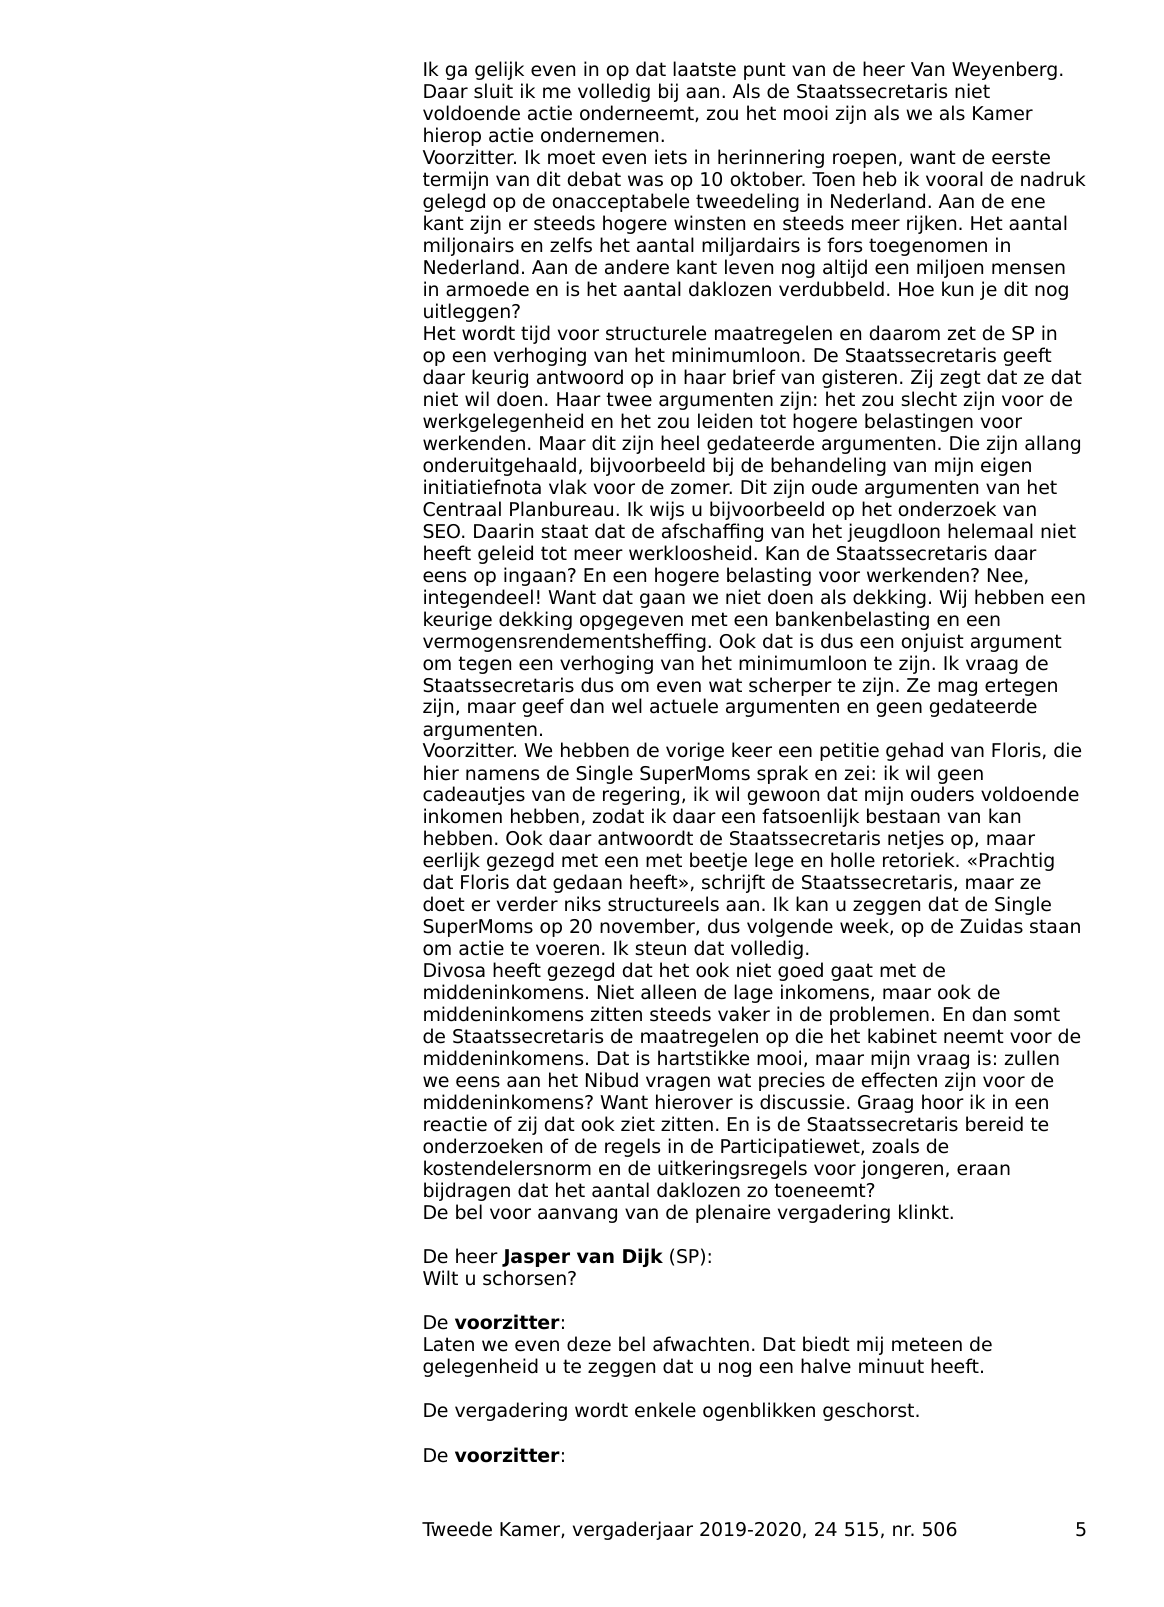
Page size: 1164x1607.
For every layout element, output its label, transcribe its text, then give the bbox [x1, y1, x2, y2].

text Ik ga gelijk even in op dat laatste punt van de heer Van Weyenberg. Daar sluit ik me volledig bij aan. Als de Staatssecretaris niet voldoende actie onderneemt, zou het mooi zijn als we als Kamer hierop actie ondernemen. [422, 59, 1087, 147]
text De heer Jasper van Dijk (SP): [422, 1246, 1087, 1268]
text Wilt u schorsen? [422, 1268, 1087, 1290]
text Laten we even deze bel afwachten. Dat biedt mij meteen de gelegenheid u te zeggen dat u nog een halve minuut heeft. [422, 1334, 1087, 1378]
text De voorzitter: [422, 1444, 1087, 1467]
text De bel voor aanvang van de plenaire vergadering klinkt. [422, 1202, 1087, 1224]
text Divosa heeft gezegd dat het ook niet goed gaat met de middeninkomens. Niet alleen de lage inkomens, maar ook de middeninkomens zitten steeds vaker in de problemen. En dan somt de Staatssecretaris de maatregelen op die het kabinet neemt voor de middeninkomens. Dat is hartstikke mooi, maar mijn vraag is: zullen we eens aan het Nibud vragen wat precies de effecten zijn voor de middeninkomens? Want hierover is discussie. Graag hoor ik in een reactie of zij dat ook ziet zitten. En is de Staatssecretaris bereid te onderzoeken of de regels in de Participatiewet, zoals de kostendelersnorm en de uitkeringsregels voor jongeren, eraan bijdragen dat het aantal daklozen zo toeneemt? [422, 960, 1087, 1202]
text De voorzitter: [422, 1312, 1087, 1334]
text Het wordt tijd voor structurele maatregelen en daarom zet de SP in op een verhoging van het minimumloon. De Staatssecretaris geeft daar keurig antwoord op in haar brief van gisteren. Zij zegt dat ze dat niet wil doen. Haar twee argumenten zijn: het zou slecht zijn voor de werkgelegenheid en het zou leiden tot hogere belastingen voor werkenden. Maar dit zijn heel gedateerde argumenten. Die zijn allang onderuitgehaald, bijvoorbeeld bij de behandeling van mijn eigen initiatiefnota vlak voor de zomer. Dit zijn oude argumenten van het Centraal Planbureau. Ik wijs u bijvoorbeeld op het onderzoek van SEO. Daarin staat dat de afschaffing van het jeugdloon helemaal niet heeft geleid tot meer werkloosheid. Kan de Staatssecretaris daar eens op ingaan? En een hogere belasting voor werkenden? Nee, integendeel! Want dat gaan we niet doen als dekking. Wij hebben een keurige dekking opgegeven met een bankenbelasting en een vermogensrendementsheffing. Ook dat is dus een onjuist argument om tegen een verhoging van het minimumloon te zijn. Ik vraag de Staatssecretaris dus om even wat scherper te zijn. Ze mag ertegen zijn, maar geef dan wel actuele argumenten en geen gedateerde argumenten. [422, 323, 1087, 740]
text Voorzitter. We hebben de vorige keer een petitie gehad van Floris, die hier namens de Single SuperMoms sprak en zei: ik wil geen cadeautjes van de regering, ik wil gewoon dat mijn ouders voldoende inkomen hebben, zodat ik daar een fatsoenlijk bestaan van kan hebben. Ook daar antwoordt de Staatssecretaris netjes op, maar eerlijk gezegd met een met beetje lege en holle retoriek. «Prachtig dat Floris dat gedaan heeft», schrijft de Staatssecretaris, maar ze doet er verder niks structureels aan. Ik kan u zeggen dat de Single SuperMoms op 20 november, dus volgende week, op de Zuidas staan om actie te voeren. Ik steun dat volledig. [422, 740, 1087, 960]
text De vergadering wordt enkele ogenblikken geschorst. [422, 1400, 1087, 1422]
text Voorzitter. Ik moet even iets in herinnering roepen, want de eerste termijn van dit debat was op 10 oktober. Toen heb ik vooral de nadruk gelegd op de onacceptabele tweedeling in Nederland. Aan de ene kant zijn er steeds hogere winsten en steeds meer rijken. Het aantal miljonairs en zelfs het aantal miljardairs is fors toegenomen in Nederland. Aan de andere kant leven nog altijd een miljoen mensen in armoede en is het aantal daklozen verdubbeld. Hoe kun je dit nog uitleggen? [422, 147, 1087, 323]
